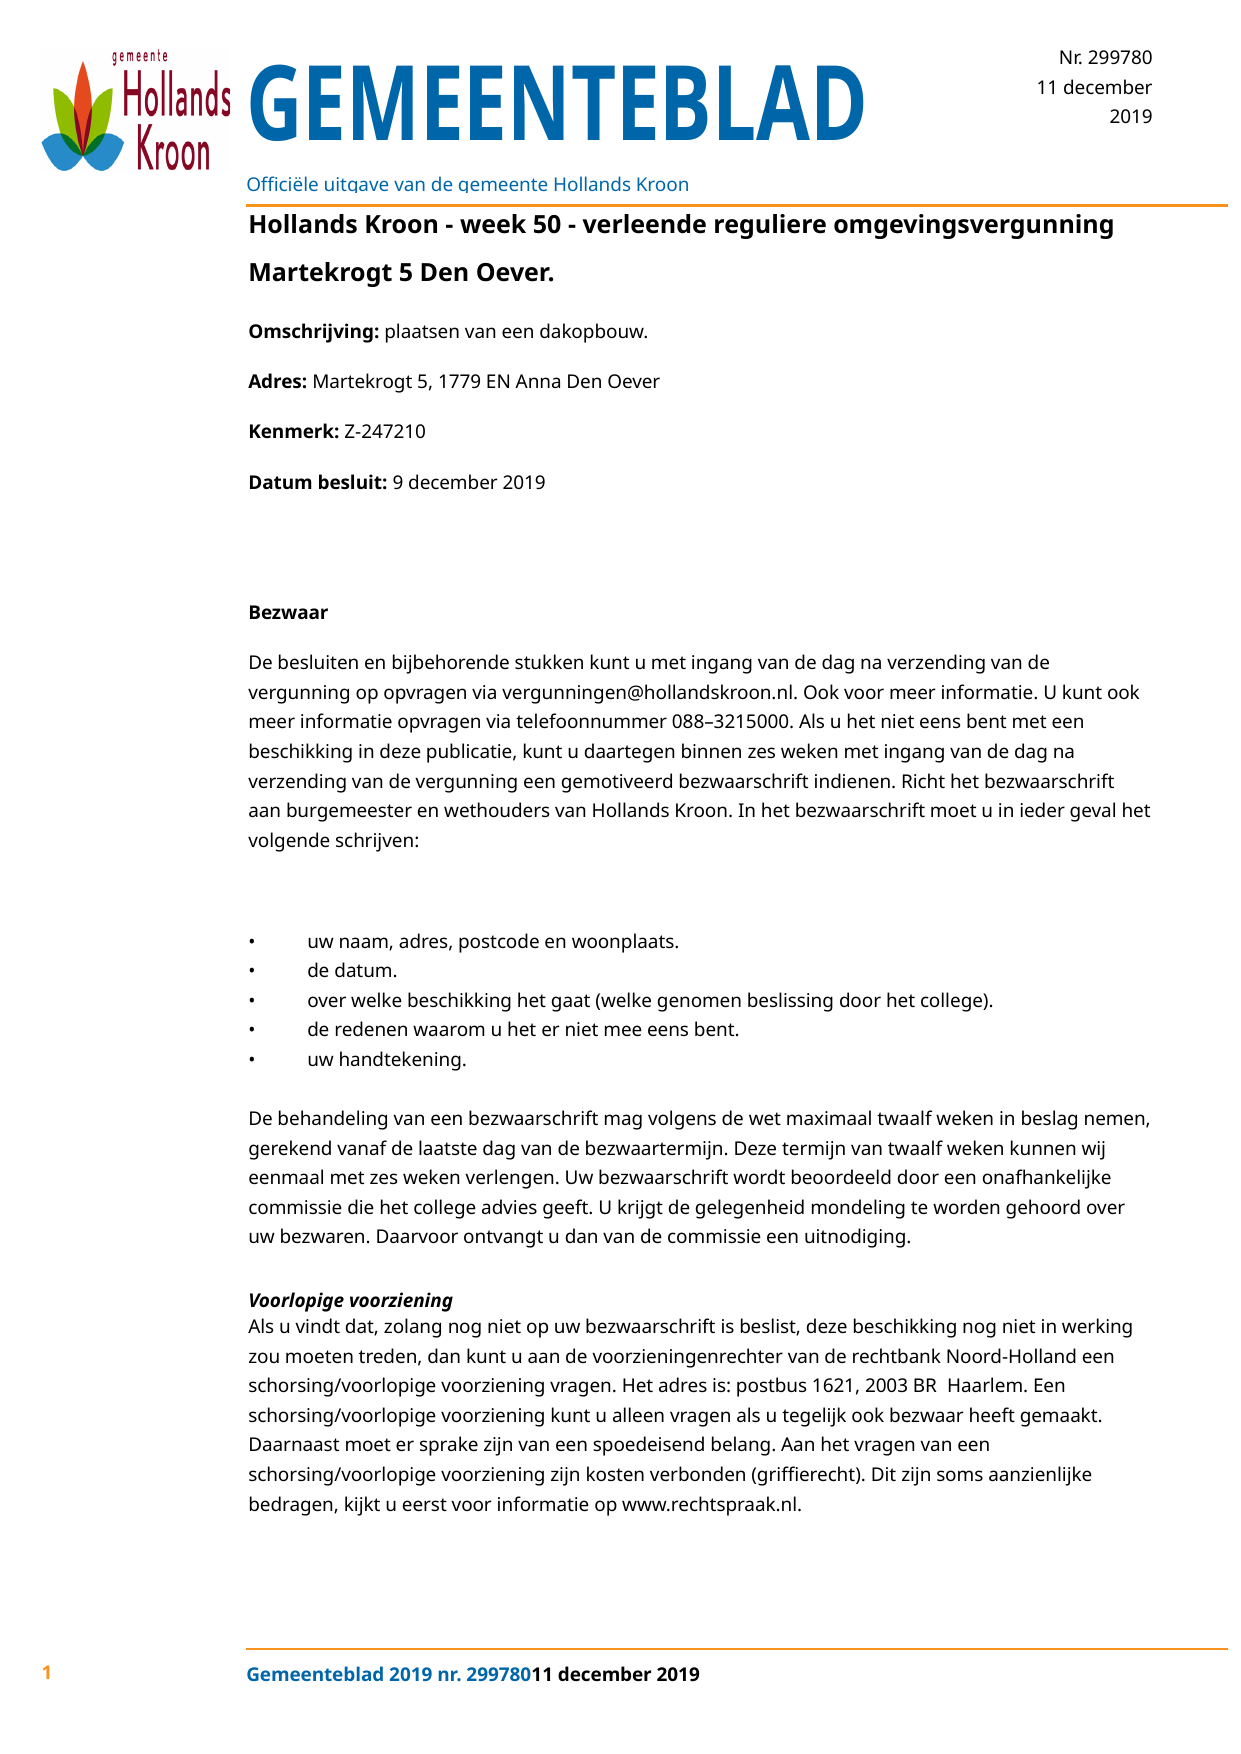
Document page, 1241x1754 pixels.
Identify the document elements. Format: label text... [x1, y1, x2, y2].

text De besluiten en bijbehorende stukken kunt u met ingang van de dag na verzending van de vergunning op opvragen via vergunningen@hollandskroon.nl. Ook voor meer informatie. U kunt ook meer informatie opvragen via telefoonnummer 088–3215000. Als u het niet eens bent met een beschikking in deze publicatie, kunt u daartegen binnen zes weken met ingang van de dag na verzending van de vergunning een gemotiveerd bezwaarschrift indienen. Richt het bezwaarschrift aan burgemeester en wethouders van Hollands Kroon. In het bezwaarschrift moet u in ieder geval het volgende schrijven: [248, 649, 1152, 853]
list de redenen waarom u het er niet mee eens bent. [248, 1017, 1152, 1042]
text Als u vindt dat, zolang nog niet op uw bezwaarschrift is beslist, deze beschikking nog niet in werking zou moeten treden, dan kunt u aan de voorzieningenrechter van de rechtbank Noord-Holland een schorsing/voorlopige voorziening vragen. Het adres is: postbus 1621, 2003 BR Haarlem. Een schorsing/voorlopige voorziening kunt u alleen vragen als u tegelijk ook bezwaar heeft gemaakt. Daarnaast moet er sprake zijn van een spoedeisend belang. Aan het vragen van een schorsing/voorlopige voorziening zijn kosten verbonden (griffierecht). Dit zijn soms aanzienlijke bedragen, kijkt u eerst voor informatie op www.rechtspraak.nl. [248, 1313, 1152, 1517]
table_header Datum besluit: 9 december 2019 [248, 469, 700, 495]
list uw handtekening. [248, 1046, 1152, 1072]
text Omschrijving: plaatsen van een dakopbouw. [248, 318, 1152, 344]
text Hollands Kroon - week 50 - verleende reguliere omgevingsvergunning Martekrogt 5 Den Oever. [248, 207, 1152, 288]
list de datum. [248, 957, 1152, 983]
text Bezwaar [248, 599, 1152, 625]
list over welke beschikking het gaat (welke genomen beslissing door het college). [248, 987, 1152, 1013]
text Kenmerk: Z-247210 [248, 419, 1152, 444]
text Voorlopige voorziening [248, 1288, 1152, 1313]
text Adres: Martekrogt 5, 1779 EN Anna Den Oever [248, 368, 1152, 394]
picture [41, 47, 231, 172]
list uw naam, adres, postcode en woonplaats. [248, 928, 1152, 953]
table_header [700, 469, 1152, 495]
text De behandeling van een bezwaarschrift mag volgens de wet maximaal twaalf weken in beslag nemen, gerekend vanaf de laatste dag van de bezwaartermijn. Deze termijn van twaalf weken kunnen wij eenmaal met zes weken verlengen. Uw bezwaarschrift wordt beoordeeld door een onafhankelijke commissie die het college advies geeft. U krijgt de gelegenheid mondeling te worden gehoord over uw bezwaren. Daarvoor ontvangt u dan van de commissie een uitnodiging. [248, 1105, 1152, 1249]
